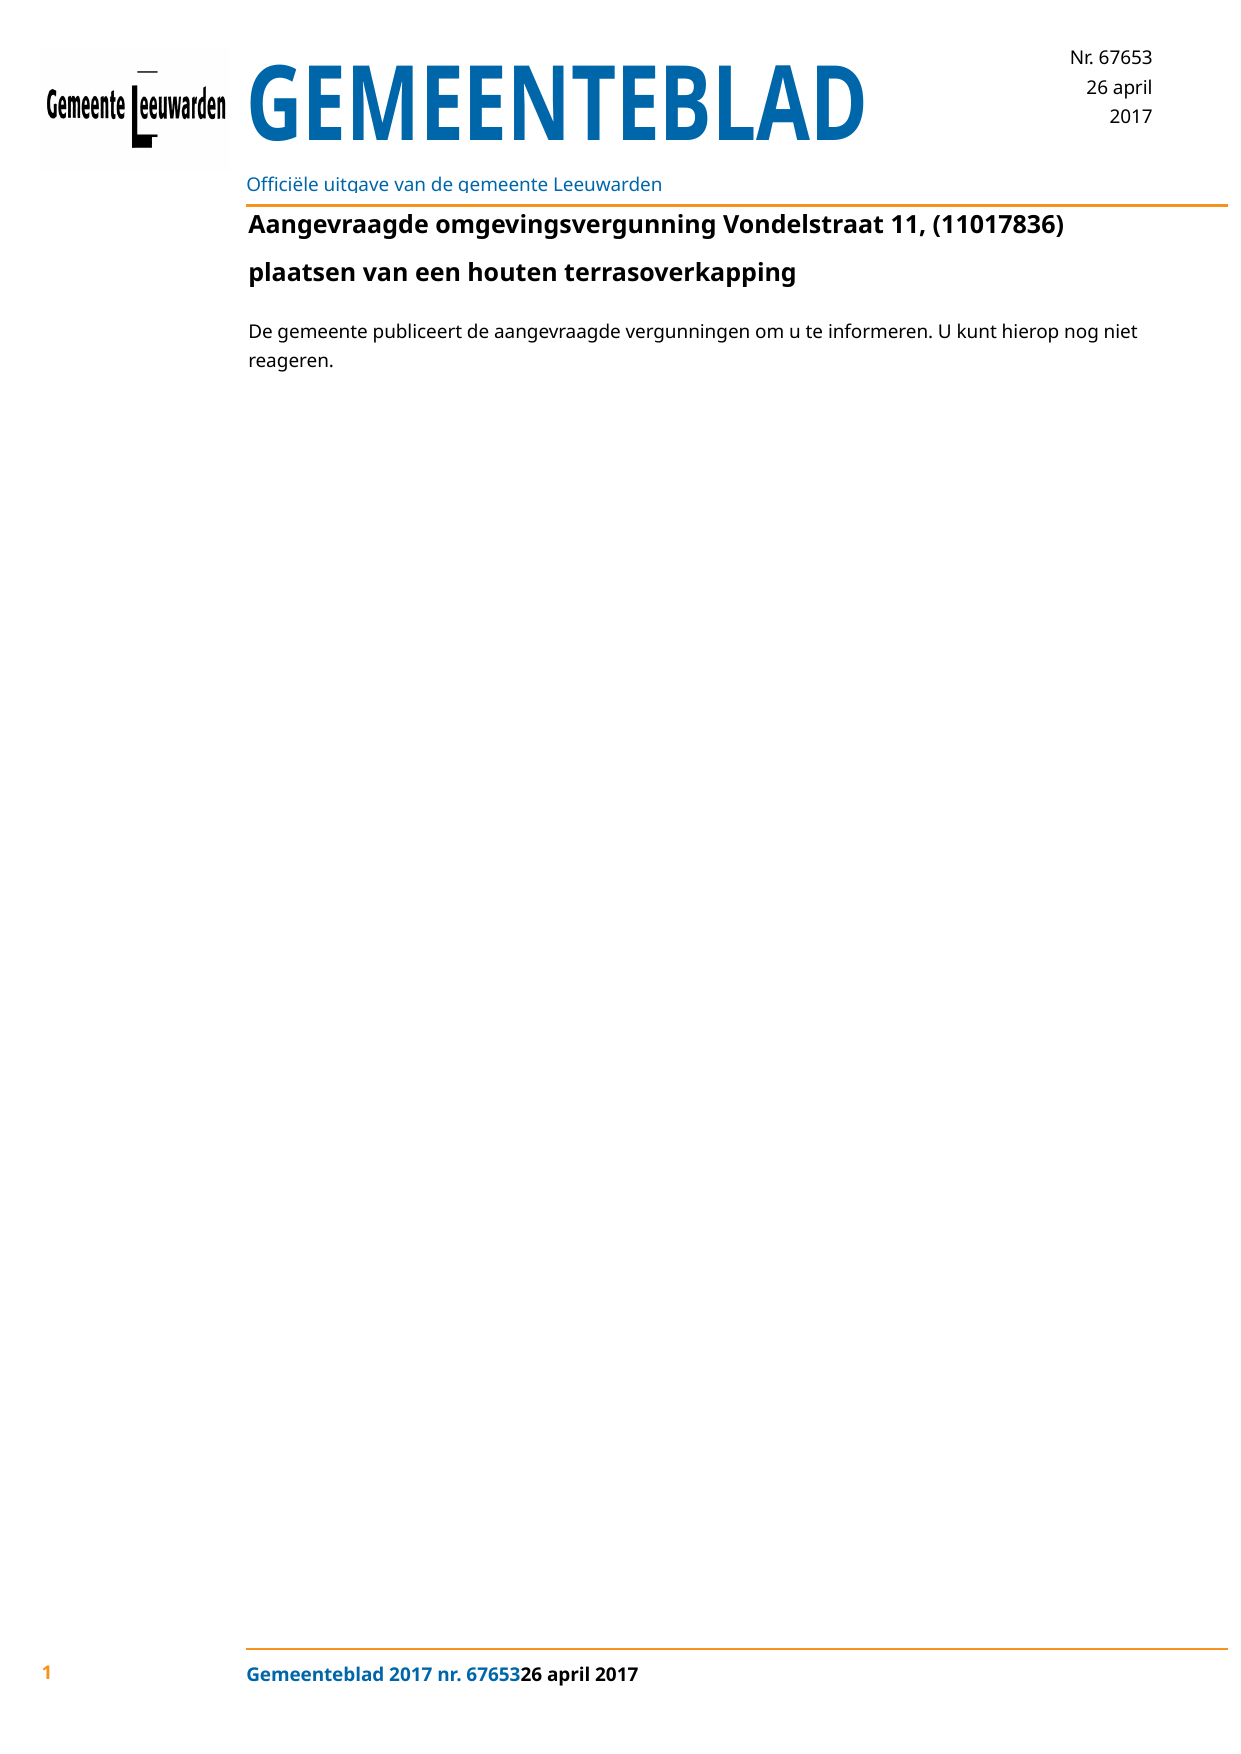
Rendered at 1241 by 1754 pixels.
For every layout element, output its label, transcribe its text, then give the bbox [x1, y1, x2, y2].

text De gemeente publiceert de aangevraagde vergunningen om u te informeren. U kunt hierop nog niet reageren. [248, 318, 1152, 373]
picture [41, 47, 231, 172]
text Aangevraagde omgevingsvergunning Vondelstraat 11, (11017836) plaatsen van een houten terrasoverkapping [248, 207, 1152, 288]
